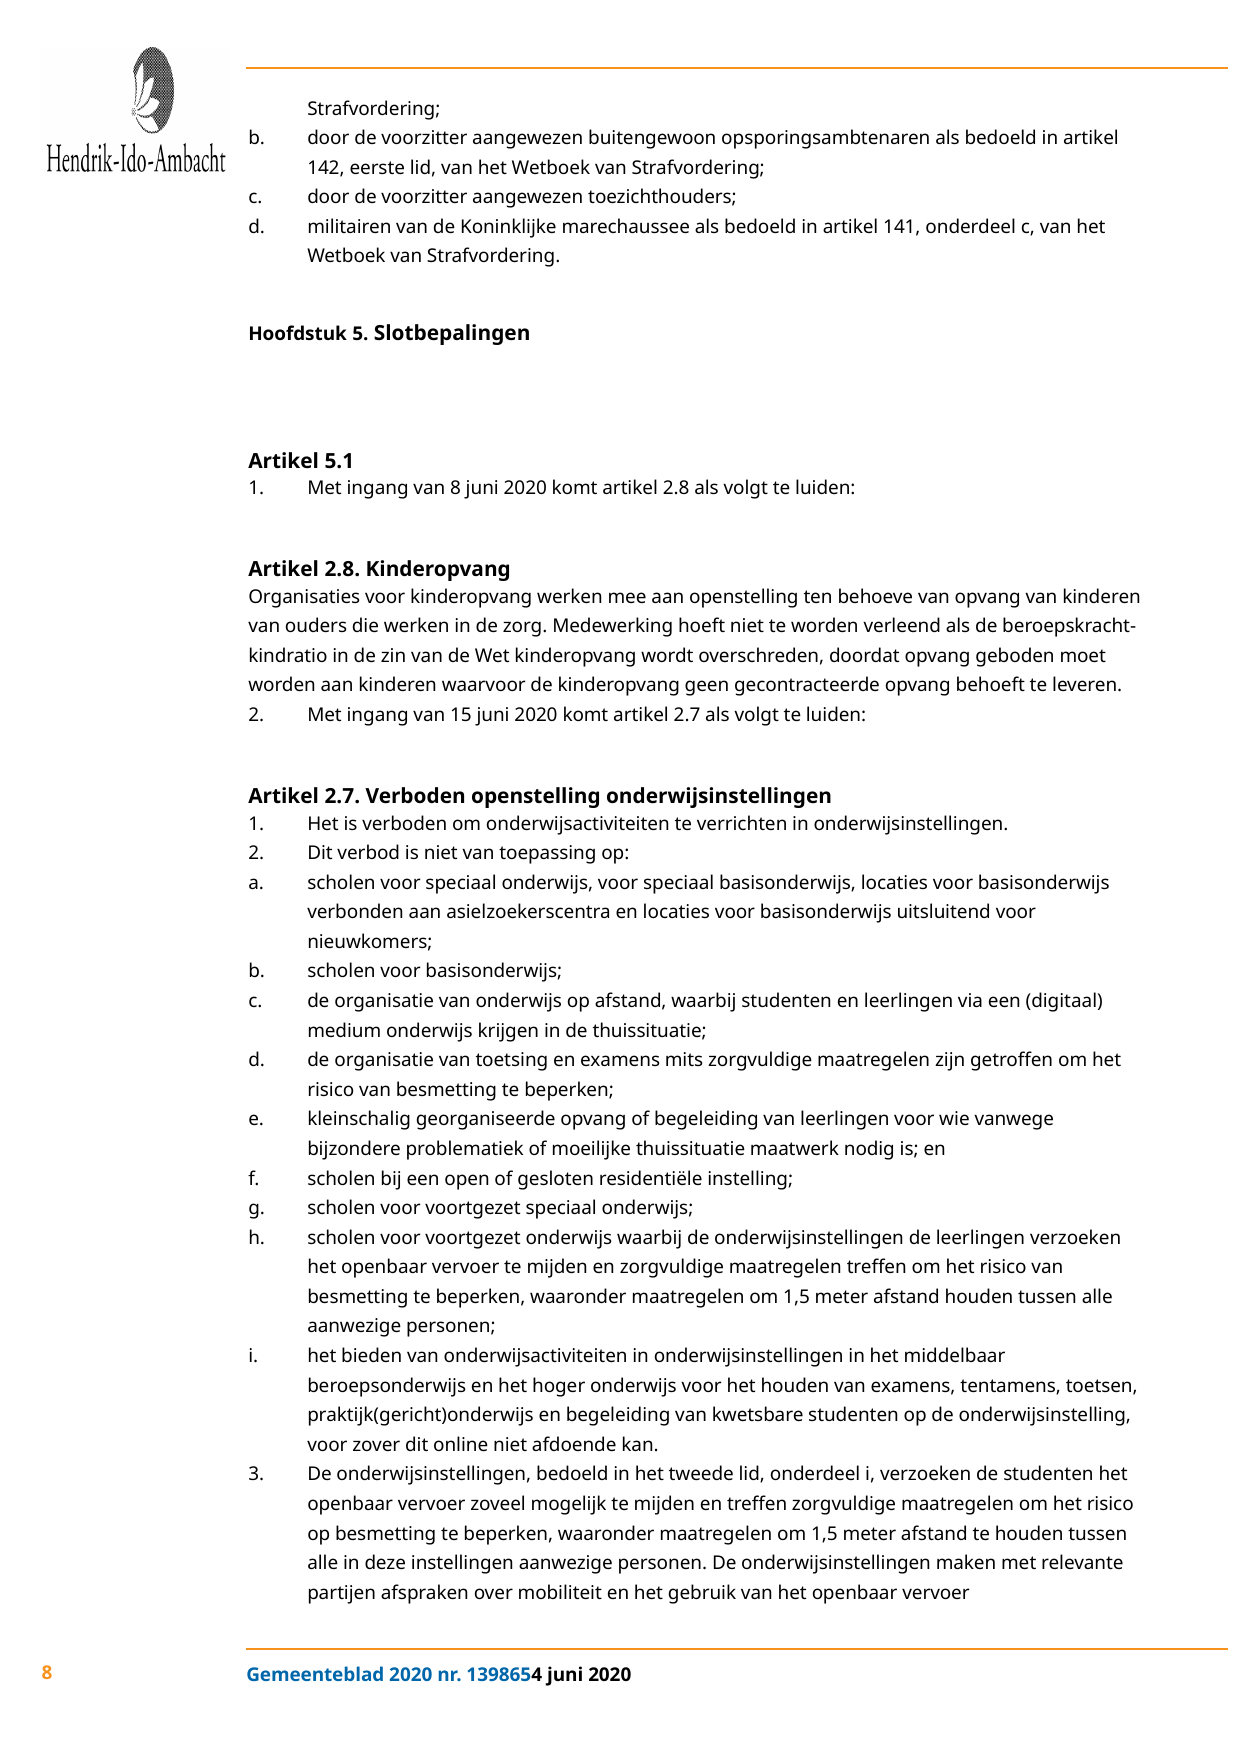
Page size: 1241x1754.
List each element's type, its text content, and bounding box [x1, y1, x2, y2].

list Dit verbod is niet van toepassing op: [248, 839, 1152, 865]
list Het is verboden om onderwijsactiviteiten te verrichten in onderwijsinstellingen. [248, 810, 1152, 835]
list door de voorzitter aangewezen toezichthouders; [248, 183, 1152, 209]
list de organisatie van onderwijs op afstand, waarbij studenten en leerlingen via een (digitaal) medium onderwijs krijgen in de thuissituatie; [248, 987, 1152, 1042]
picture [41, 47, 231, 172]
list scholen bij een open of gesloten residentiële instelling; [248, 1165, 1152, 1190]
list door de voorzitter aangewezen buitengewoon opsporingsambtenaren als bedoeld in artikel 142, eerste lid, van het Wetboek van Strafvordering; [248, 124, 1152, 180]
list scholen voor voortgezet speciaal onderwijs; [248, 1194, 1152, 1220]
list scholen voor speciaal onderwijs, voor speciaal basisonderwijs, locaties voor basisonderwijs verbonden aan asielzoekerscentra en locaties voor basisonderwijs uitsluitend voor nieuwkomers; [248, 869, 1152, 954]
text Artikel 5.1 [248, 446, 1152, 474]
text Hoofdstuk 5. Slotbepalingen [248, 318, 1152, 346]
list scholen voor voortgezet onderwijs waarbij de onderwijsinstellingen de leerlingen verzoeken het openbaar vervoer te mijden en zorgvuldige maatregelen treffen om het risico van besmetting te beperken, waaronder maatregelen om 1,5 meter afstand houden tussen alle aanwezige personen; [248, 1224, 1152, 1338]
text Artikel 2.7. Verboden openstelling onderwijsinstellingen [248, 781, 1152, 810]
text Organisaties voor kinderopvang werken mee aan openstelling ten behoeve van opvang van kinderen van ouders die werken in de zorg. Medewerking hoeft niet te worden verleend als de beroepskracht-kindratio in de zin van de Wet kinderopvang wordt overschreden, doordat opvang geboden moet worden aan kinderen waarvoor de kinderopvang geen gecontracteerde opvang behoeft te leveren. [248, 583, 1152, 697]
list scholen voor basisonderwijs; [248, 958, 1152, 983]
list De onderwijsinstellingen, bedoeld in het tweede lid, onderdeel i, verzoeken de studenten het openbaar vervoer zoveel mogelijk te mijden en treffen zorgvuldige maatregelen om het risico op besmetting te beperken, waaronder maatregelen om 1,5 meter afstand te houden tussen alle in deze instellingen aanwezige personen. De onderwijsinstellingen maken met relevante partijen afspraken over mobiliteit en het gebruik van het openbaar vervoer [248, 1461, 1152, 1604]
list Met ingang van 8 juni 2020 komt artikel 2.8 als volgt te luiden: [248, 474, 1152, 500]
list kleinschalig georganiseerde opvang of begeleiding van leerlingen voor wie vanwege bijzondere problematiek of moeilijke thuissituatie maatwerk nodig is; en [248, 1106, 1152, 1161]
list de organisatie van toetsing en examens mits zorgvuldige maatregelen zijn getroffen om het risico van besmetting te beperken; [248, 1046, 1152, 1102]
list Met ingang van 15 juni 2020 komt artikel 2.7 als volgt te luiden: [248, 701, 1152, 727]
text Artikel 2.8. Kinderopvang [248, 554, 1152, 583]
list het bieden van onderwijsactiviteiten in onderwijsinstellingen in het middelbaar beroepsonderwijs en het hoger onderwijs voor het houden van examens, tentamens, toetsen, praktijk(gericht)onderwijs en begeleiding van kwetsbare studenten op de onderwijsinstelling, voor zover dit online niet afdoende kan. [248, 1342, 1152, 1457]
list Strafvordering; [248, 95, 1152, 121]
list militairen van de Koninklijke marechaussee als bedoeld in artikel 141, onderdeel c, van het Wetboek van Strafvordering. [248, 213, 1152, 268]
